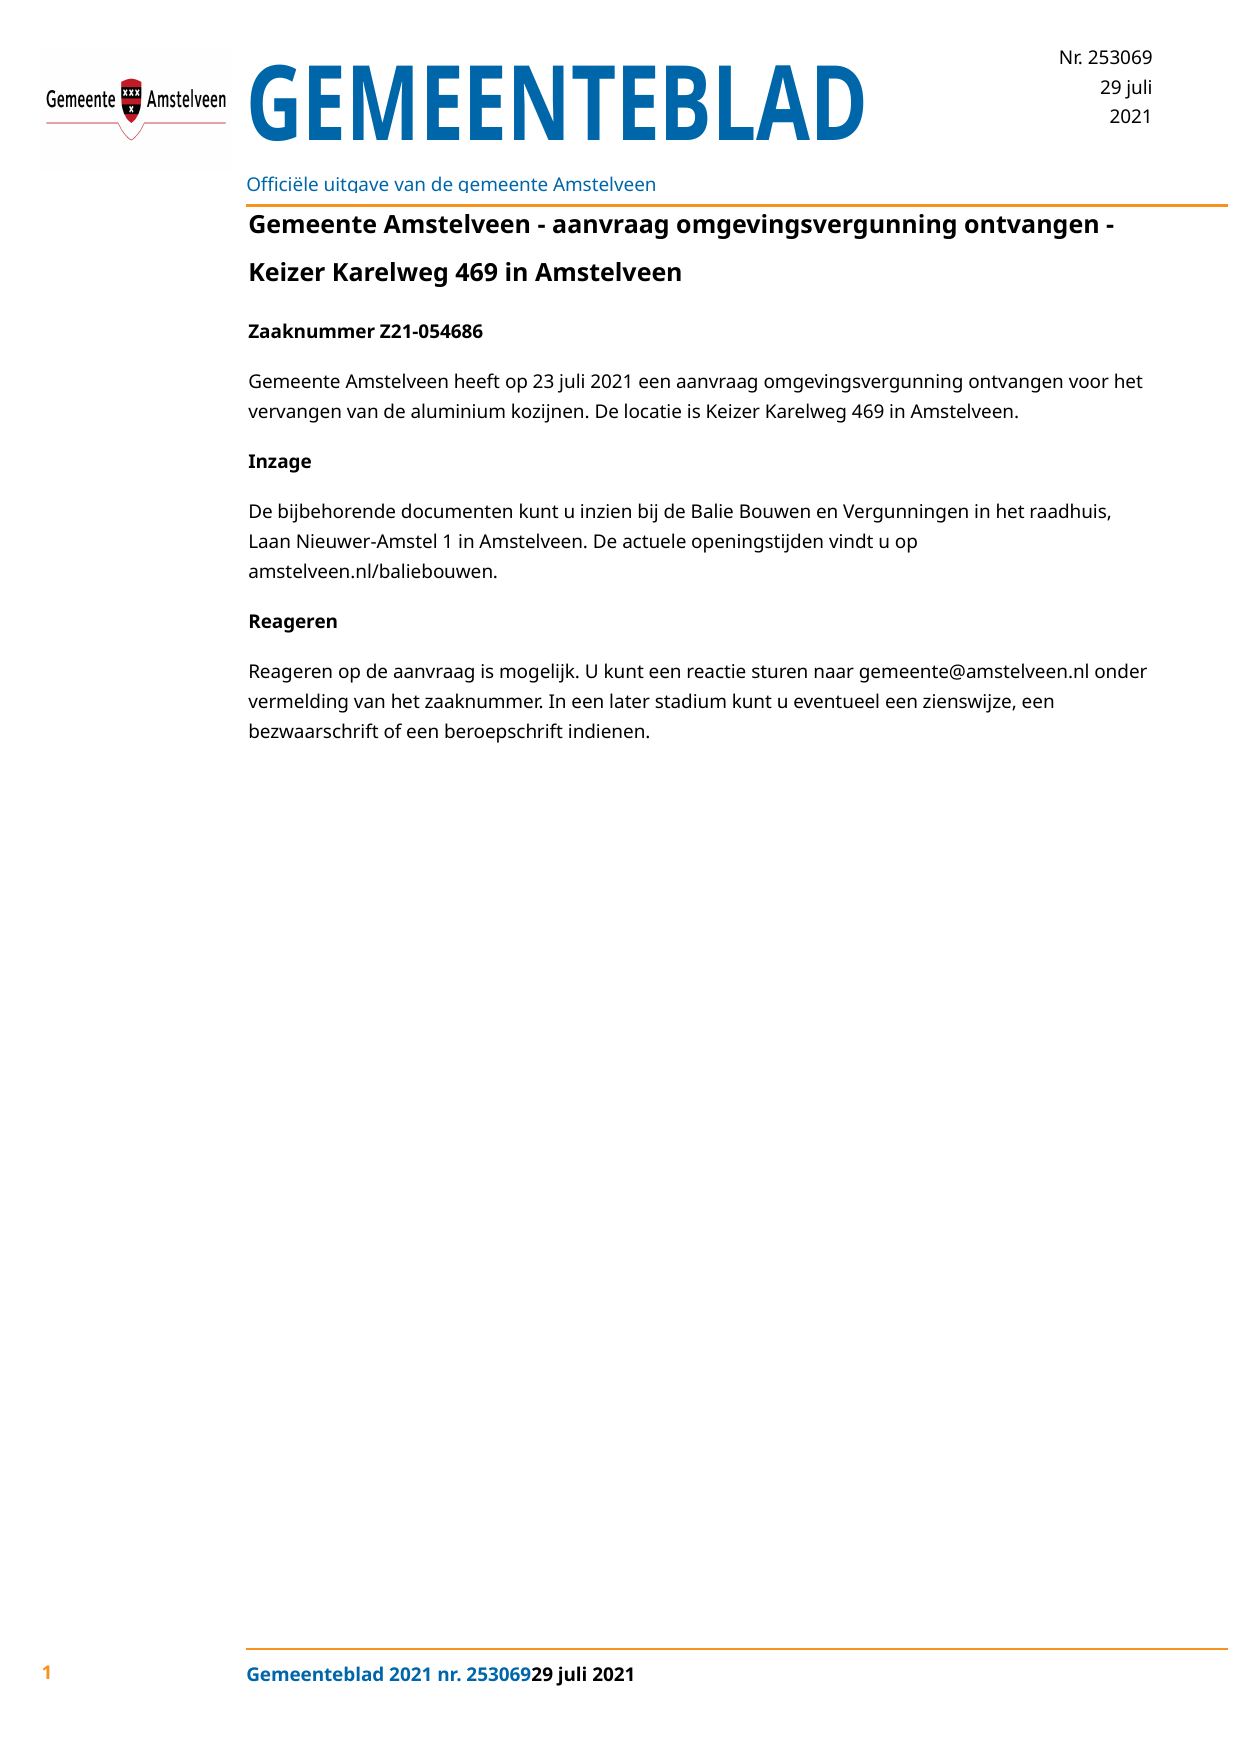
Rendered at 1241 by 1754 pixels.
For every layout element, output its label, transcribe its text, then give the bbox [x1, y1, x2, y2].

text Reageren op de aanvraag is mogelijk. U kunt een reactie sturen naar gemeente@amstelveen.nl onder vermelding van het zaaknummer. In een later stadium kunt u eventueel een zienswijze, een bezwaarschrift of een beroepschrift indienen. [248, 659, 1152, 744]
text Zaaknummer Z21-054686 [248, 318, 1152, 344]
text Inzage [248, 448, 1152, 474]
text De bijbehorende documenten kunt u inzien bij de Balie Bouwen en Vergunningen in het raadhuis, Laan Nieuwer-Amstel 1 in Amstelveen. De actuele openingstijden vindt u op amstelveen.nl/baliebouwen. [248, 499, 1152, 584]
text Gemeente Amstelveen heeft op 23 juli 2021 een aanvraag omgevingsvergunning ontvangen voor het vervangen van de aluminium kozijnen. De locatie is Keizer Karelweg 469 in Amstelveen. [248, 368, 1152, 424]
text Gemeente Amstelveen - aanvraag omgevingsvergunning ontvangen - Keizer Karelweg 469 in Amstelveen [248, 207, 1152, 288]
picture [41, 47, 231, 172]
text Reageren [248, 608, 1152, 634]
